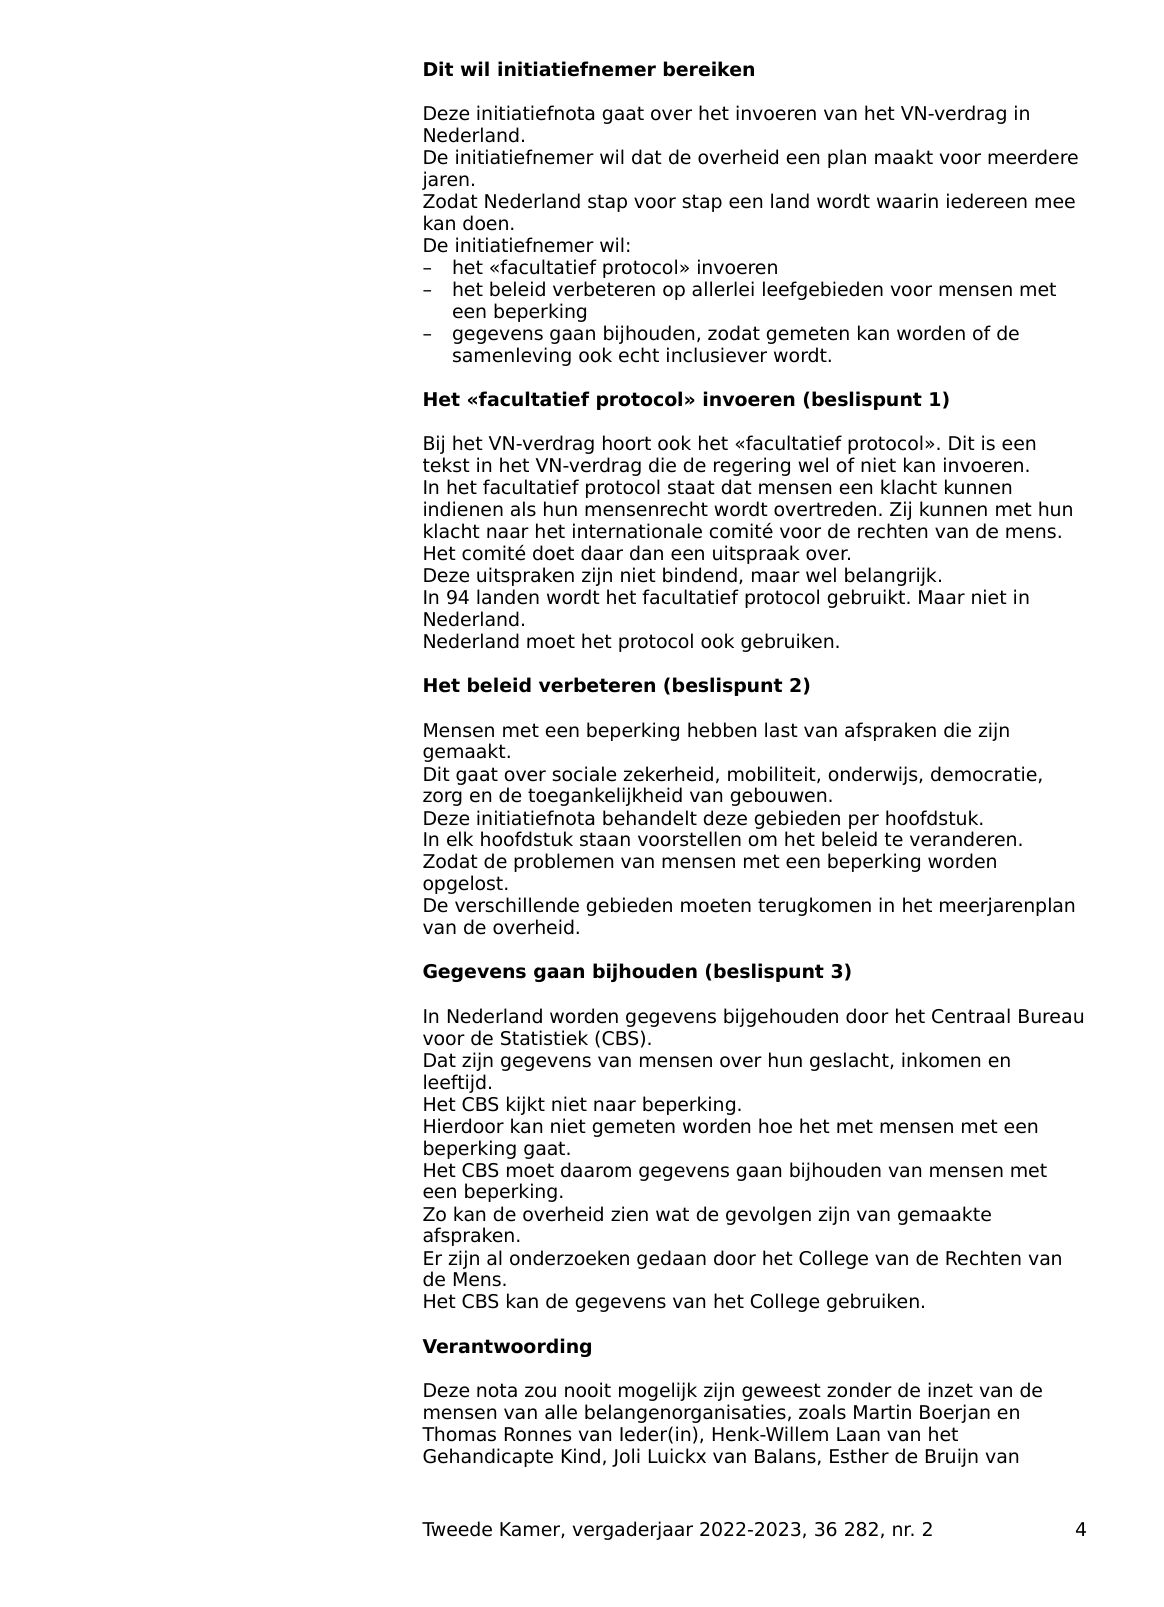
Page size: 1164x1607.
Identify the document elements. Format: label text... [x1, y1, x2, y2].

text Zodat de problemen van mensen met een beperking worden opgelost. [422, 851, 1087, 895]
subtitle Het «facultatief protocol» invoeren (beslispunt 1) [422, 389, 1087, 411]
text Mensen met een beperking hebben last van afspraken die zijn gemaakt. [422, 719, 1087, 763]
text Deze uitspraken zijn niet bindend, maar wel belangrijk. [422, 565, 1087, 587]
text – het beleid verbeteren op allerlei leefgebieden voor mensen met een beperking [422, 279, 1087, 323]
text Deze initiatiefnota gaat over het invoeren van het VN-verdrag in Nederland. [422, 103, 1087, 147]
text Deze initiatiefnota behandelt deze gebieden per hoofdstuk. [422, 807, 1087, 829]
text Het CBS kijkt niet naar beperking. [422, 1093, 1087, 1116]
text Zo kan de overheid zien wat de gevolgen zijn van gemaakte afspraken. [422, 1203, 1087, 1247]
text Bij het VN-verdrag hoort ook het «facultatief protocol». Dit is een tekst in het VN-verdrag die de regering wel of niet kan invoeren. [422, 433, 1087, 477]
subtitle Verantwoording [422, 1336, 1087, 1357]
text Er zijn al onderzoeken gedaan door het College van de Rechten van de Mens. [422, 1247, 1087, 1291]
text – gegevens gaan bijhouden, zodat gemeten kan worden of de samenleving ook echt inclusiever wordt. [422, 323, 1087, 367]
text Het CBS kan de gegevens van het College gebruiken. [422, 1291, 1087, 1313]
text Dat zijn gegevens van mensen over hun geslacht, inkomen en leeftijd. [422, 1049, 1087, 1093]
text De initiatiefnemer wil: [422, 235, 1087, 257]
text In Nederland worden gegevens bijgehouden door het Centraal Bureau voor de Statistiek (CBS). [422, 1006, 1087, 1049]
text In het facultatief protocol staat dat mensen een klacht kunnen indienen als hun mensenrecht wordt overtreden. Zij kunnen met hun klacht naar het internationale comité voor de rechten van de mens. Het comité doet daar dan een uitspraak over. [422, 477, 1087, 565]
subtitle Dit wil initiatiefnemer bereiken [422, 59, 1087, 81]
text In 94 landen wordt het facultatief protocol gebruikt. Maar niet in Nederland. [422, 587, 1087, 631]
text Nederland moet het protocol ook gebruiken. [422, 631, 1087, 653]
text Zodat Nederland stap voor stap een land wordt waarin iedereen mee kan doen. [422, 191, 1087, 235]
text Het CBS moet daarom gegevens gaan bijhouden van mensen met een beperking. [422, 1159, 1087, 1203]
text De initiatiefnemer wil dat de overheid een plan maakt voor meerdere jaren. [422, 147, 1087, 191]
text Hierdoor kan niet gemeten worden hoe het met mensen met een beperking gaat. [422, 1116, 1087, 1159]
subtitle Het beleid verbeteren (beslispunt 2) [422, 675, 1087, 697]
subtitle Gegevens gaan bijhouden (beslispunt 3) [422, 961, 1087, 983]
text De verschillende gebieden moeten terugkomen in het meerjarenplan van de overheid. [422, 895, 1087, 939]
text Dit gaat over sociale zekerheid, mobiliteit, onderwijs, democratie, zorg en de toegankelijkheid van gebouwen. [422, 763, 1087, 807]
text Deze nota zou nooit mogelijk zijn geweest zonder de inzet van de mensen van alle belangenorganisaties, zoals Martin Boerjan en Thomas Ronnes van Ieder(in), Henk-Willem Laan van het Gehandicapte Kind, Joli Luickx van Balans, Esther de Bruijn van [422, 1380, 1087, 1468]
text In elk hoofdstuk staan voorstellen om het beleid te veranderen. [422, 829, 1087, 851]
text – het «facultatief protocol» invoeren [422, 257, 1087, 279]
